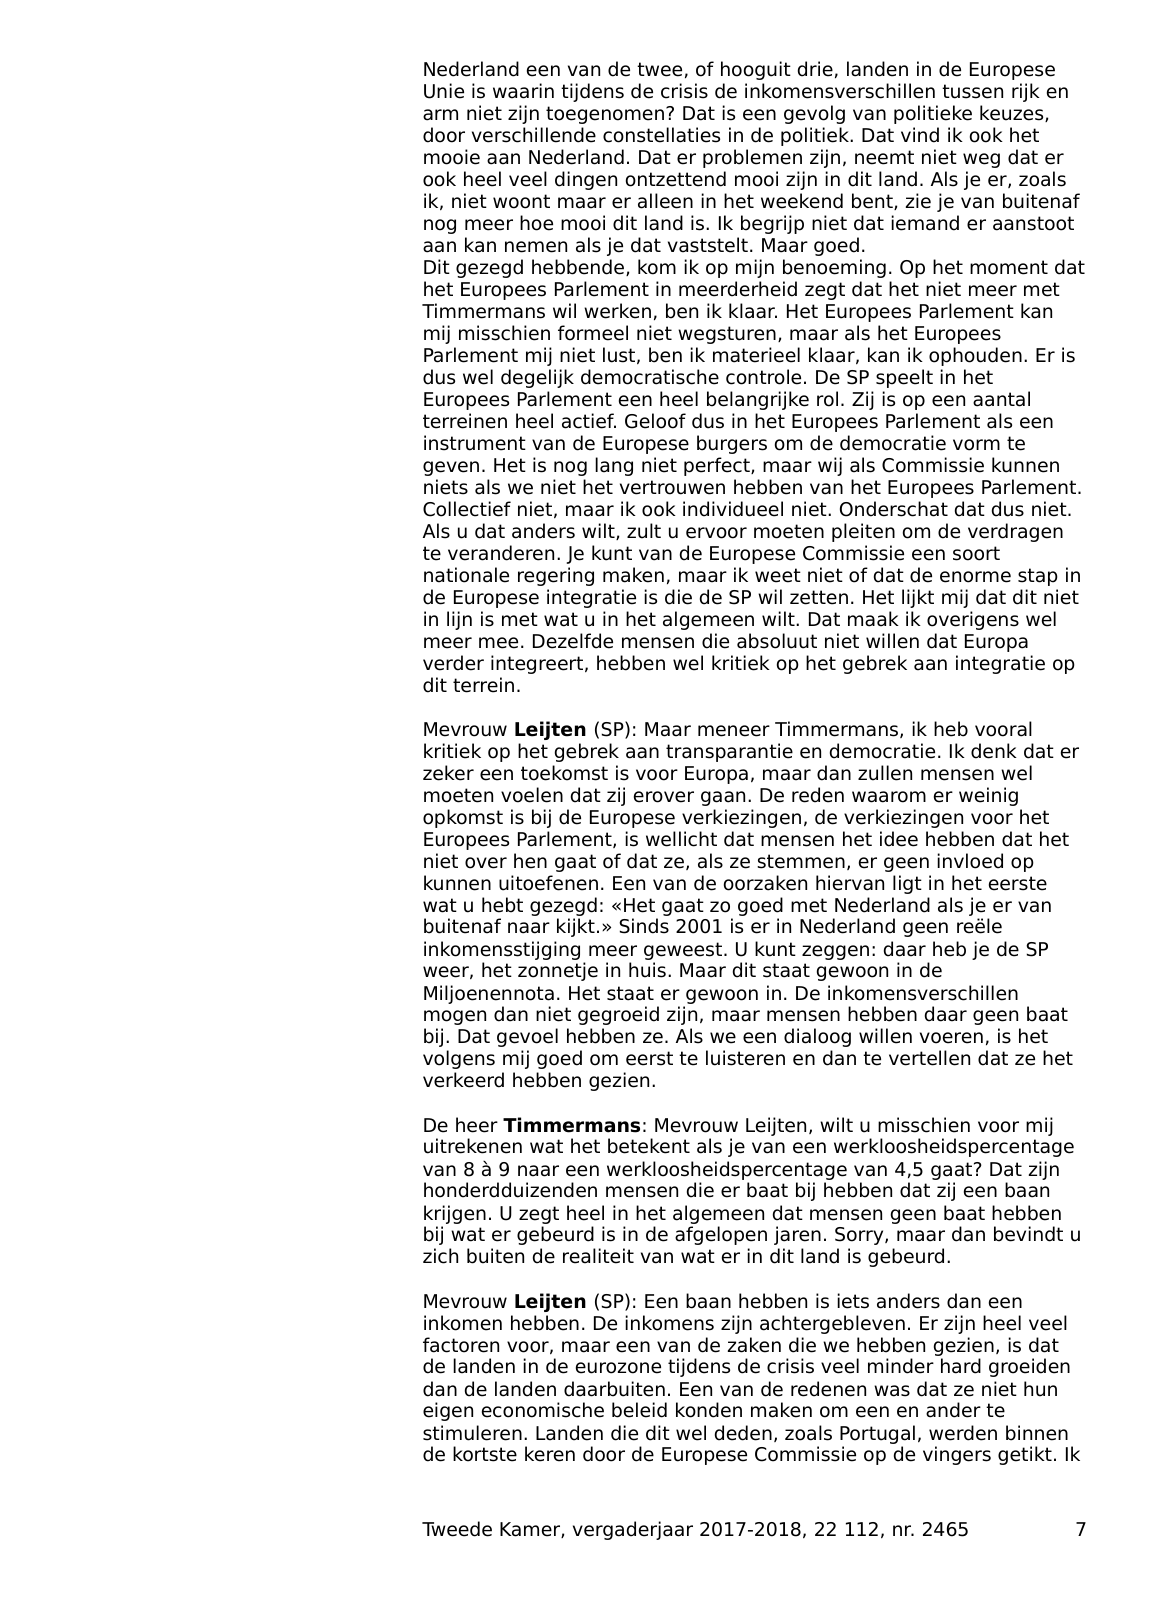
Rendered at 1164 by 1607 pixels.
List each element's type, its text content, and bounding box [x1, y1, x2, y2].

text Nederland een van de twee, of hooguit drie, landen in de Europese Unie is waarin tijdens de crisis de inkomensverschillen tussen rijk en arm niet zijn toegenomen? Dat is een gevolg van politieke keuzes, door verschillende constellaties in de politiek. Dat vind ik ook het mooie aan Nederland. Dat er problemen zijn, neemt niet weg dat er ook heel veel dingen ontzettend mooi zijn in dit land. Als je er, zoals ik, niet woont maar er alleen in het weekend bent, zie je van buitenaf nog meer hoe mooi dit land is. Ik begrijp niet dat iemand er aanstoot aan kan nemen als je dat vaststelt. Maar goed. [422, 59, 1087, 257]
text Mevrouw Leijten (SP): Maar meneer Timmermans, ik heb vooral kritiek op het gebrek aan transparantie en democratie. Ik denk dat er zeker een toekomst is voor Europa, maar dan zullen mensen wel moeten voelen dat zij erover gaan. De reden waarom er weinig opkomst is bij de Europese verkiezingen, de verkiezingen voor het Europees Parlement, is wellicht dat mensen het idee hebben dat het niet over hen gaat of dat ze, als ze stemmen, er geen invloed op kunnen uitoefenen. Een van de oorzaken hiervan ligt in het eerste wat u hebt gezegd: «Het gaat zo goed met Nederland als je er van buitenaf naar kijkt.» Sinds 2001 is er in Nederland geen reële inkomensstijging meer geweest. U kunt zeggen: daar heb je de SP weer, het zonnetje in huis. Maar dit staat gewoon in de Miljoenennota. Het staat er gewoon in. De inkomensverschillen mogen dan niet gegroeid zijn, maar mensen hebben daar geen baat bij. Dat gevoel hebben ze. Als we een dialoog willen voeren, is het volgens mij goed om eerst te luisteren en dan te vertellen dat ze het verkeerd hebben gezien. [422, 719, 1087, 1092]
text Als u dat anders wilt, zult u ervoor moeten pleiten om de verdragen te veranderen. Je kunt van de Europese Commissie een soort nationale regering maken, maar ik weet niet of dat de enorme stap in de Europese integratie is die de SP wil zetten. Het lijkt mij dat dit niet in lijn is met wat u in het algemeen wilt. Dat maak ik overigens wel meer mee. Dezelfde mensen die absoluut niet willen dat Europa verder integreert, hebben wel kritiek op het gebrek aan integratie op dit terrein. [422, 521, 1087, 696]
text Mevrouw Leijten (SP): Een baan hebben is iets anders dan een inkomen hebben. De inkomens zijn achtergebleven. Er zijn heel veel factoren voor, maar een van de zaken die we hebben gezien, is dat de landen in de eurozone tijdens de crisis veel minder hard groeiden dan de landen daarbuiten. Een van de redenen was dat ze niet hun eigen economische beleid konden maken om een en ander te stimuleren. Landen die dit wel deden, zoals Portugal, werden binnen de kortste keren door de Europese Commissie op de vingers getikt. Ik [422, 1291, 1087, 1466]
text Dit gezegd hebbende, kom ik op mijn benoeming. Op het moment dat het Europees Parlement in meerderheid zegt dat het niet meer met Timmermans wil werken, ben ik klaar. Het Europees Parlement kan mij misschien formeel niet wegsturen, maar als het Europees Parlement mij niet lust, ben ik materieel klaar, kan ik ophouden. Er is dus wel degelijk democratische controle. De SP speelt in het Europees Parlement een heel belangrijke rol. Zij is op een aantal terreinen heel actief. Geloof dus in het Europees Parlement als een instrument van de Europese burgers om de democratie vorm te geven. Het is nog lang niet perfect, maar wij als Commissie kunnen niets als we niet het vertrouwen hebben van het Europees Parlement. Collectief niet, maar ik ook individueel niet. Onderschat dat dus niet. [422, 257, 1087, 521]
text De heer Timmermans: Mevrouw Leijten, wilt u misschien voor mij uitrekenen wat het betekent als je van een werkloosheidspercentage van 8 à 9 naar een werkloosheidspercentage van 4,5 gaat? Dat zijn honderdduizenden mensen die er baat bij hebben dat zij een baan krijgen. U zegt heel in het algemeen dat mensen geen baat hebben bij wat er gebeurd is in de afgelopen jaren. Sorry, maar dan bevindt u zich buiten de realiteit van wat er in dit land is gebeurd. [422, 1114, 1087, 1268]
